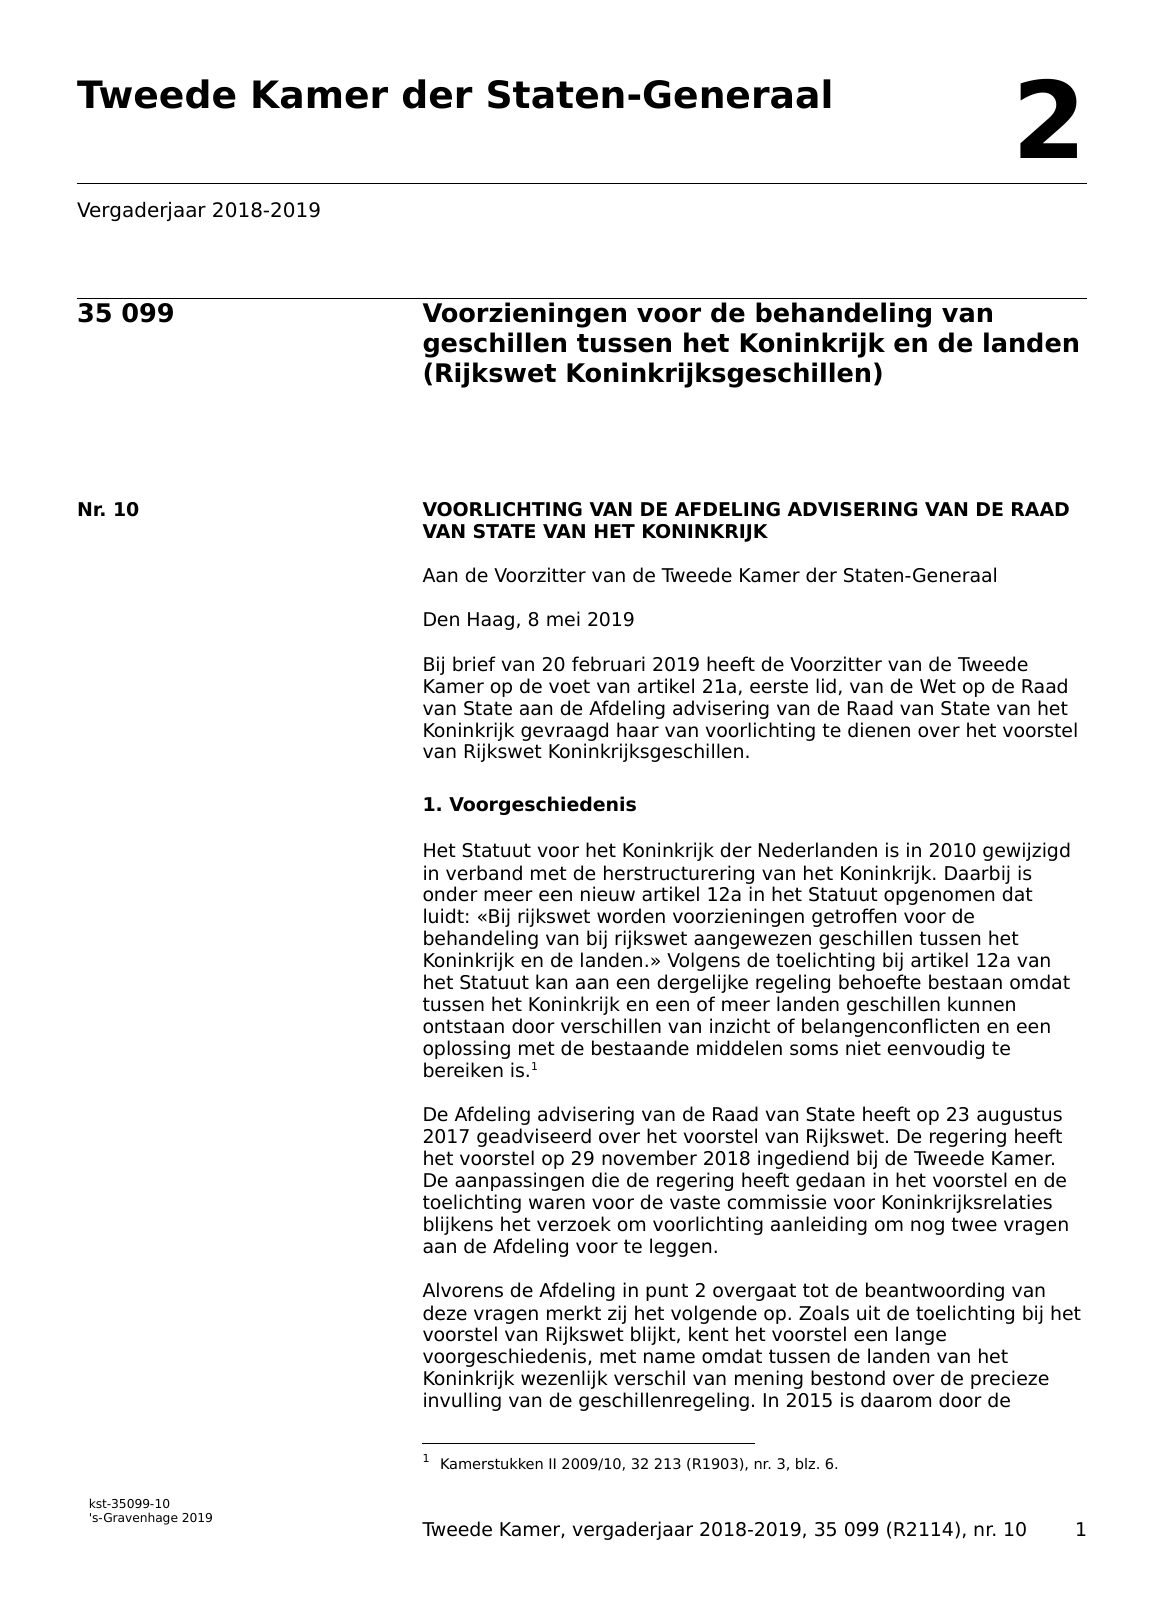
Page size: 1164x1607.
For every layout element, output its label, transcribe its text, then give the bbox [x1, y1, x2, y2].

table_header Tweede Kamer der Staten-Generaal [77, 59, 886, 183]
text Kamerstukken II 2009/10, 32 213 (R1903), nr. 3, blz. 6. [422, 1452, 1087, 1474]
text Bij brief van 20 februari 2019 heeft de Voorzitter van de Tweede Kamer op de voet van artikel 21a, eerste lid, van de Wet op de Raad van State aan de Afdeling advisering van de Raad van State van het Koninkrijk gevraagd haar van voorlichting te dienen over het voorstel van Rijkswet Koninkrijksgeschillen. [422, 653, 1087, 763]
text Het Statuut voor het Koninkrijk der Nederlanden is in 2010 gewijzigd in verband met de herstructurering van het Koninkrijk. Daarbij is onder meer een nieuw artikel 12a in het Statuut opgenomen dat luidt: «Bij rijkswet worden voorzieningen getroffen voor de behandeling van bij rijkswet aangewezen geschillen tussen het Koninkrijk en de landen.» Volgens de toelichting bij artikel 12a van het Statuut kan aan een dergelijke regeling behoefte bestaan omdat tussen het Koninkrijk en een of meer landen geschillen kunnen ontstaan door verschillen van inzicht of belangenconflicten en een oplossing met de bestaande middelen soms niet eenvoudig te bereiken is. [422, 840, 1087, 1082]
text Alvorens de Afdeling in punt 2 overgaat tot de beantwoording van deze vragen merkt zij het volgende op. Zoals uit de toelichting bij het voorstel van Rijkswet blijkt, kent het voorstel een lange voorgeschiedenis, met name omdat tussen de landen van het Koninkrijk wezenlijk verschil van mening bestond over de precieze invulling van de geschillenregeling. In 2015 is daarom door de [422, 1280, 1087, 1412]
table_header 2 [886, 59, 1087, 183]
text kst-35099-10 [88, 1497, 323, 1511]
text De Afdeling advisering van de Raad van State heeft op 23 augustus 2017 geadviseerd over het voorstel van Rijkswet. De regering heeft het voorstel op 29 november 2018 ingediend bij de Tweede Kamer. De aanpassingen die de regering heeft gedaan in het voorstel en de toelichting waren voor de vaste commissie voor Koninkrijksrelaties blijkens het verzoek om voorlichting aanleiding om nog twee vragen aan de Afdeling voor te leggen. [422, 1104, 1087, 1258]
text Aan de Voorzitter van de Tweede Kamer der Staten-Generaal [422, 565, 1087, 587]
text Den Haag, 8 mei 2019 [422, 609, 1087, 631]
subtitle Nr. 10 VOORLICHTING VAN DE AFDELING ADVISERING VAN DE RAAD VAN STATE VAN HET KONINKRIJK [77, 499, 1087, 543]
text 's-Gravenhage 2019 [88, 1511, 323, 1525]
subtitle 35 099 Voorzieningen voor de behandeling van geschillen tussen het Koninkrijk en de landen (Rijkswet Koninkrijksgeschillen) [77, 299, 1087, 388]
table_cell Vergaderjaar 2018-2019 [77, 184, 1087, 298]
subtitle 1. Voorgeschiedenis [422, 793, 1087, 815]
